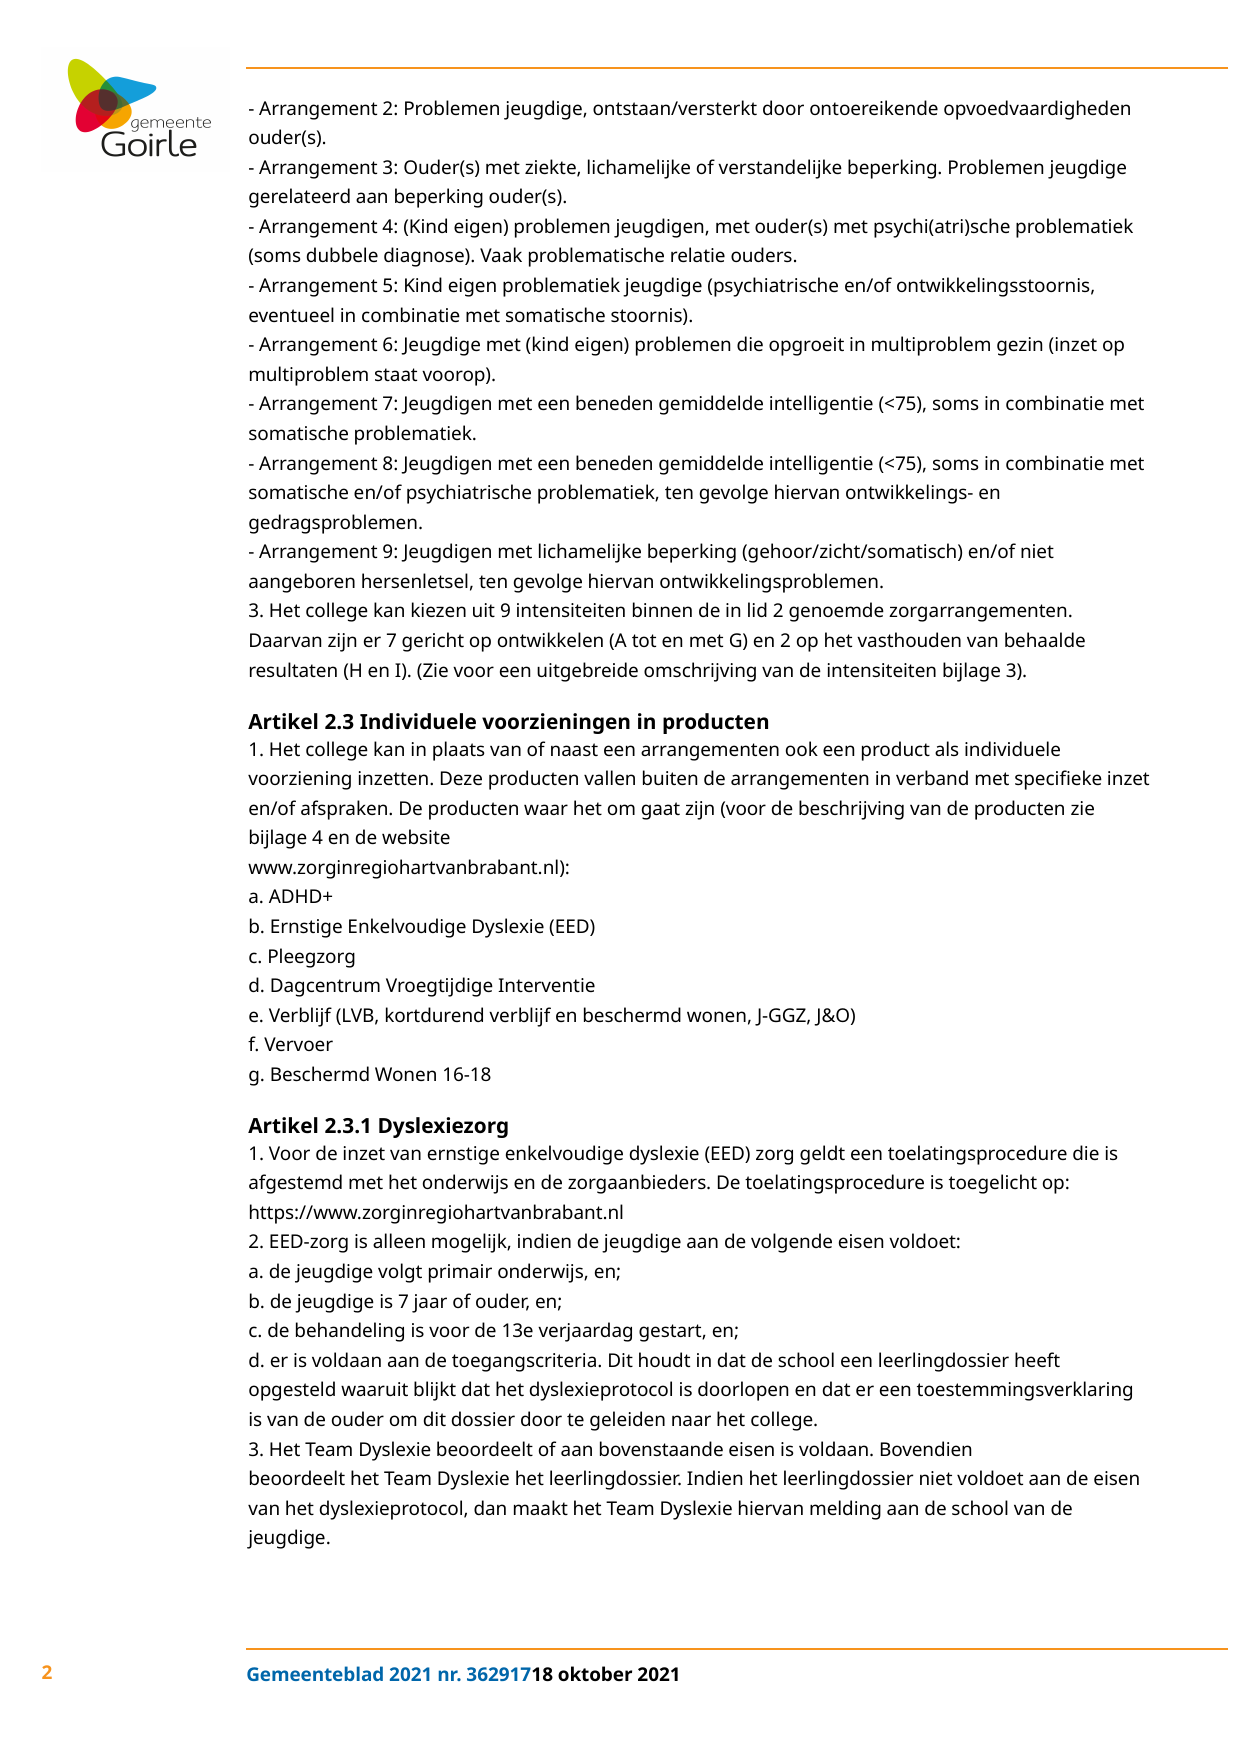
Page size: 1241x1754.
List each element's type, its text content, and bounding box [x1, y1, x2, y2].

text beoordeelt het Team Dyslexie het leerlingdossier. Indien het leerlingdossier niet voldoet aan de eisen van het dyslexieprotocol, dan maakt het Team Dyslexie hiervan melding aan de school van de jeugdige. [248, 1465, 1152, 1550]
picture [41, 47, 231, 172]
text - Arrangement 3: Ouder(s) met ziekte, lichamelijke of verstandelijke beperking. Problemen jeugdige gerelateerd aan beperking ouder(s). [248, 154, 1152, 209]
text 1. Het college kan in plaats van of naast een arrangementen ook een product als individuele voorziening inzetten. Deze producten vallen buiten de arrangementen in verband met specifieke inzet en/of afspraken. De producten waar het om gaat zijn (voor de beschrijving van de producten zie bijlage 4 en de website [248, 736, 1152, 850]
text 2. EED-zorg is alleen mogelijk, indien de jeugdige aan de volgende eisen voldoet: [248, 1229, 1152, 1254]
text f. Vervoer [248, 1032, 1152, 1057]
text e. Verblijf (LVB, kortdurend verblijf en beschermd wonen, J-GGZ, J&O) [248, 1002, 1152, 1028]
text a. ADHD+ [248, 884, 1152, 909]
text - Arrangement 7: Jeugdigen met een beneden gemiddelde intelligentie (<75), soms in combinatie met somatische problematiek. [248, 391, 1152, 446]
text - Arrangement 5: Kind eigen problematiek jeugdige (psychiatrische en/of ontwikkelingsstoornis, eventueel in combinatie met somatische stoornis). [248, 272, 1152, 328]
text Artikel 2.3 Individuele voorzieningen in producten [248, 707, 1152, 736]
text c. Pleegzorg [248, 943, 1152, 968]
text g. Beschermd Wonen 16-18 [248, 1061, 1152, 1087]
text 3. Het college kan kiezen uit 9 intensiteiten binnen de in lid 2 genoemde zorgarrangementen. Daarvan zijn er 7 gericht op ontwikkelen (A tot en met G) en 2 op het vasthouden van behaalde resultaten (H en I). (Zie voor een uitgebreide omschrijving van de intensiteiten bijlage 3). [248, 598, 1152, 683]
text - Arrangement 6: Jeugdige met (kind eigen) problemen die opgroeit in multiproblem gezin (inzet op multiproblem staat voorop). [248, 331, 1152, 387]
text - Arrangement 4: (Kind eigen) problemen jeugdigen, met ouder(s) met psychi(atri)sche problematiek (soms dubbele diagnose). Vaak problematische relatie ouders. [248, 213, 1152, 268]
text - Arrangement 2: Problemen jeugdige, ontstaan/versterkt door ontoereikende opvoedvaardigheden ouder(s). [248, 95, 1152, 150]
text d. er is voldaan aan de toegangscriteria. Dit houdt in dat de school een leerlingdossier heeft opgesteld waaruit blijkt dat het dyslexieprotocol is doorlopen en dat er een toestemmingsverklaring is van de ouder om dit dossier door te geleiden naar het college. [248, 1347, 1152, 1432]
text Artikel 2.3.1 Dyslexiezorg [248, 1112, 1152, 1140]
text - Arrangement 9: Jeugdigen met lichamelijke beperking (gehoor/zicht/somatisch) en/of niet aangeboren hersenletsel, ten gevolge hiervan ontwikkelingsproblemen. [248, 538, 1152, 594]
text - Arrangement 8: Jeugdigen met een beneden gemiddelde intelligentie (<75), soms in combinatie met somatische en/of psychiatrische problematiek, ten gevolge hiervan ontwikkelings- en gedragsproblemen. [248, 450, 1152, 535]
text a. de jeugdige volgt primair onderwijs, en; [248, 1258, 1152, 1284]
text d. Dagcentrum Vroegtijdige Interventie [248, 972, 1152, 998]
text 3. Het Team Dyslexie beoordeelt of aan bovenstaande eisen is voldaan. Bovendien [248, 1436, 1152, 1462]
text 1. Voor de inzet van ernstige enkelvoudige dyslexie (EED) zorg geldt een toelatingsprocedure die is afgestemd met het onderwijs en de zorgaanbieders. De toelatingsprocedure is toegelicht op: https://www.zorginregiohartvanbrabant.nl [248, 1140, 1152, 1225]
text b. de jeugdige is 7 jaar of ouder, en; [248, 1288, 1152, 1314]
text www.zorginregiohartvanbrabant.nl): [248, 854, 1152, 880]
text b. Ernstige Enkelvoudige Dyslexie (EED) [248, 913, 1152, 939]
text c. de behandeling is voor de 13e verjaardag gestart, en; [248, 1317, 1152, 1343]
